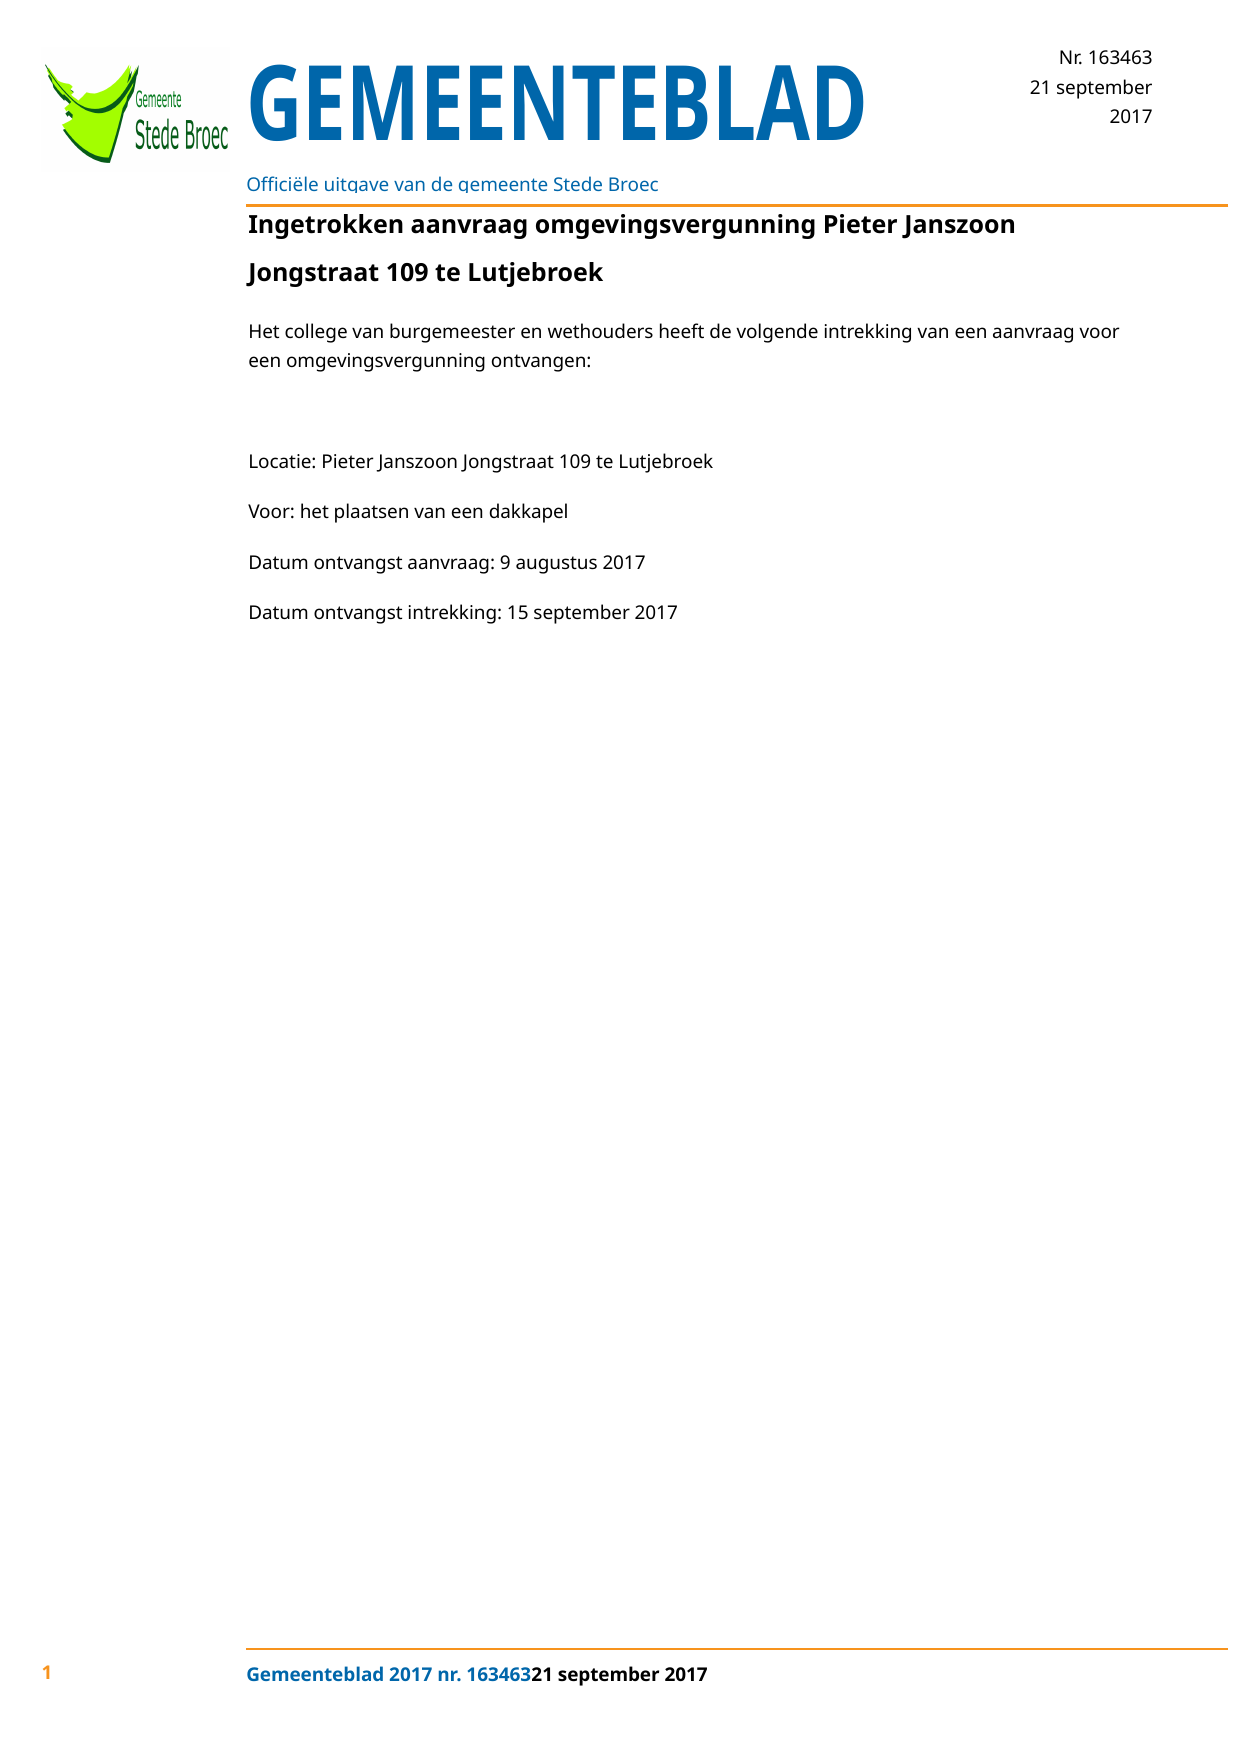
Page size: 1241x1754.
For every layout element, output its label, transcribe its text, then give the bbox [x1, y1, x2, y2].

text Datum ontvangst intrekking: 15 september 2017 [248, 599, 1152, 625]
text Het college van burgemeester en wethouders heeft de volgende intrekking van een aanvraag voor een omgevingsvergunning ontvangen: [248, 318, 1152, 373]
text Datum ontvangst aanvraag: 9 augustus 2017 [248, 549, 1152, 575]
text Locatie: Pieter Janszoon Jongstraat 109 te Lutjebroek [248, 448, 1152, 474]
text Voor: het plaatsen van een dakkapel [248, 499, 1152, 524]
picture [41, 47, 231, 172]
text Ingetrokken aanvraag omgevingsvergunning Pieter Janszoon Jongstraat 109 te Lutjebroek [248, 207, 1152, 288]
